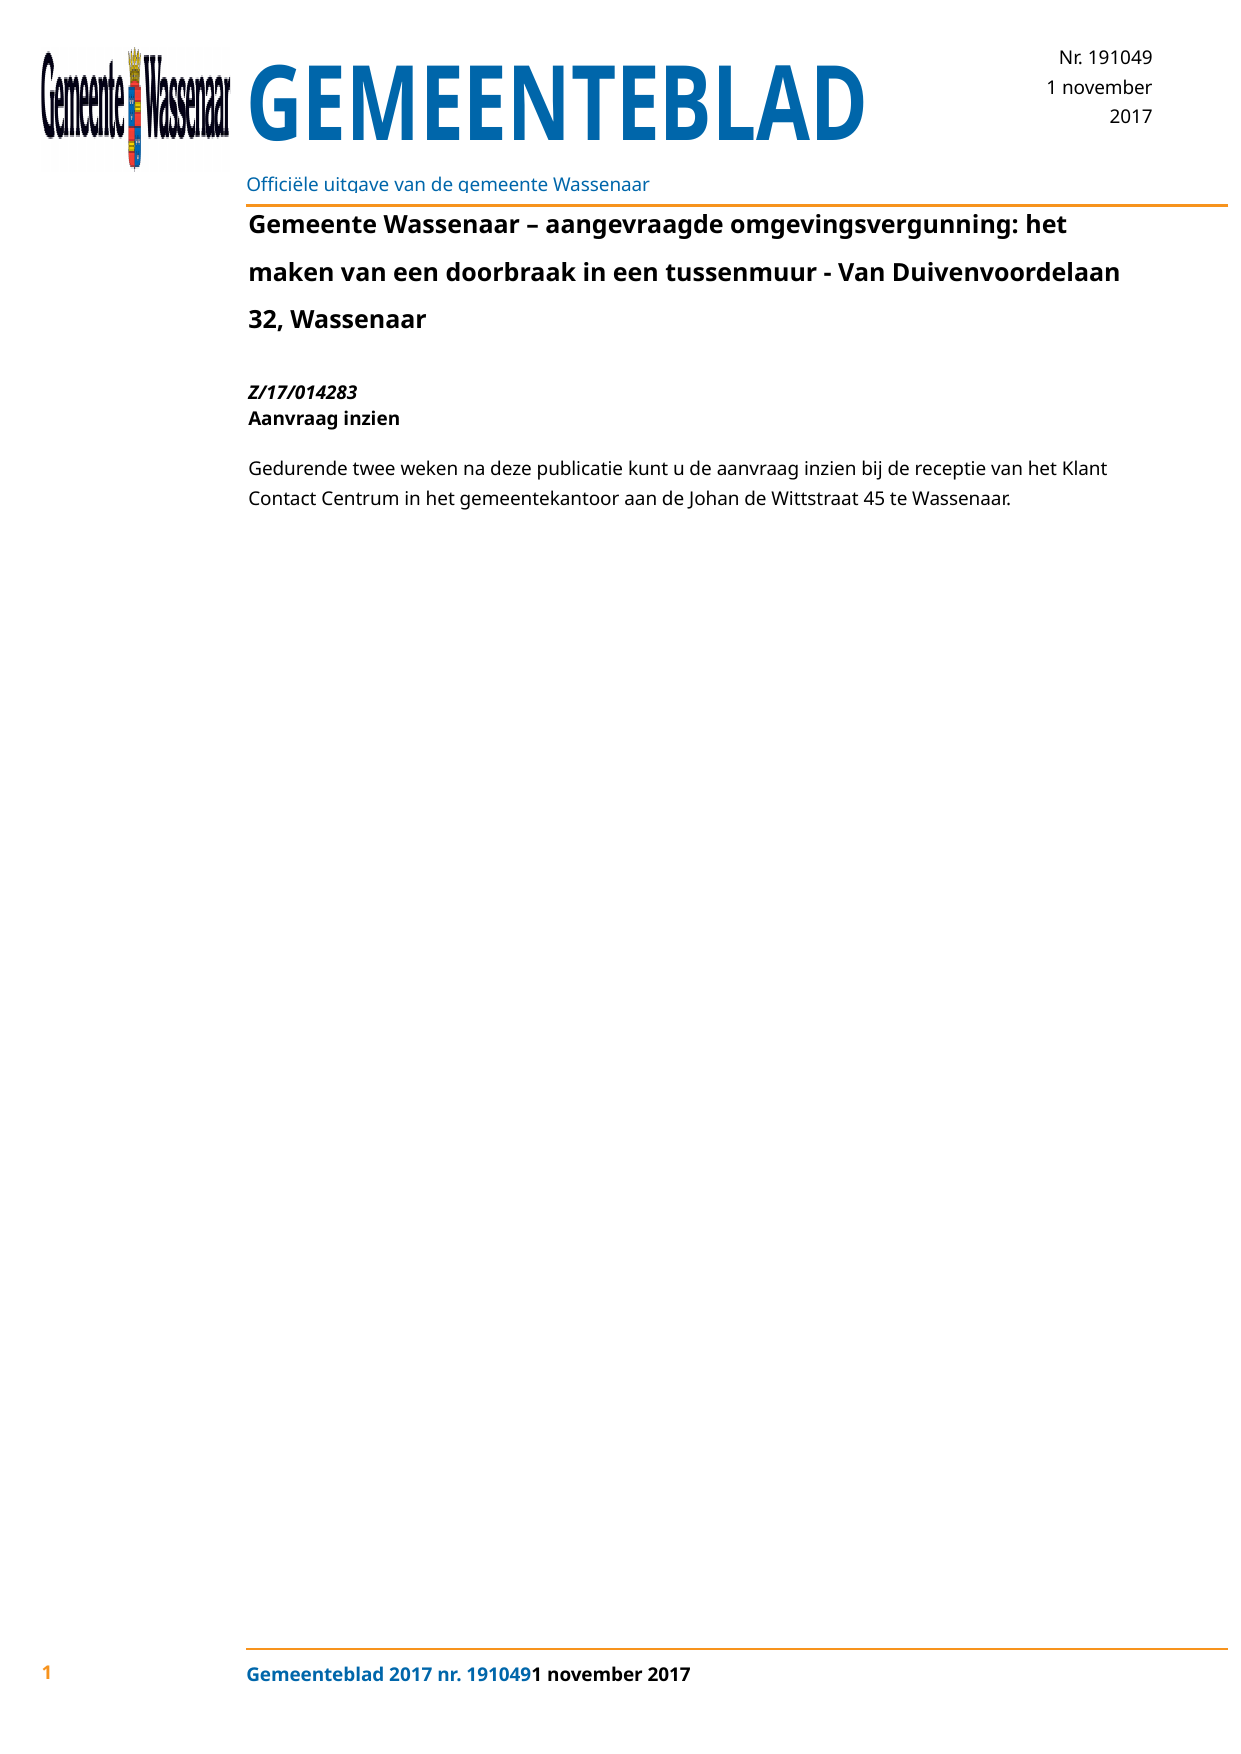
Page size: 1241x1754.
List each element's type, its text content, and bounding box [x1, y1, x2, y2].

text Gedurende twee weken na deze publicatie kunt u de aanvraag inzien bij de receptie van het Klant Contact Centrum in het gemeentekantoor aan de Johan de Wittstraat 45 te Wassenaar. [248, 455, 1152, 511]
text Z/17/014283 [248, 379, 1152, 405]
text Aanvraag inzien [248, 405, 1152, 431]
text Gemeente Wassenaar – aangevraagde omgevingsvergunning: het maken van een doorbraak in een tussenmuur - Van Duivenvoordelaan 32, Wassenaar [248, 207, 1152, 336]
picture [41, 47, 231, 172]
